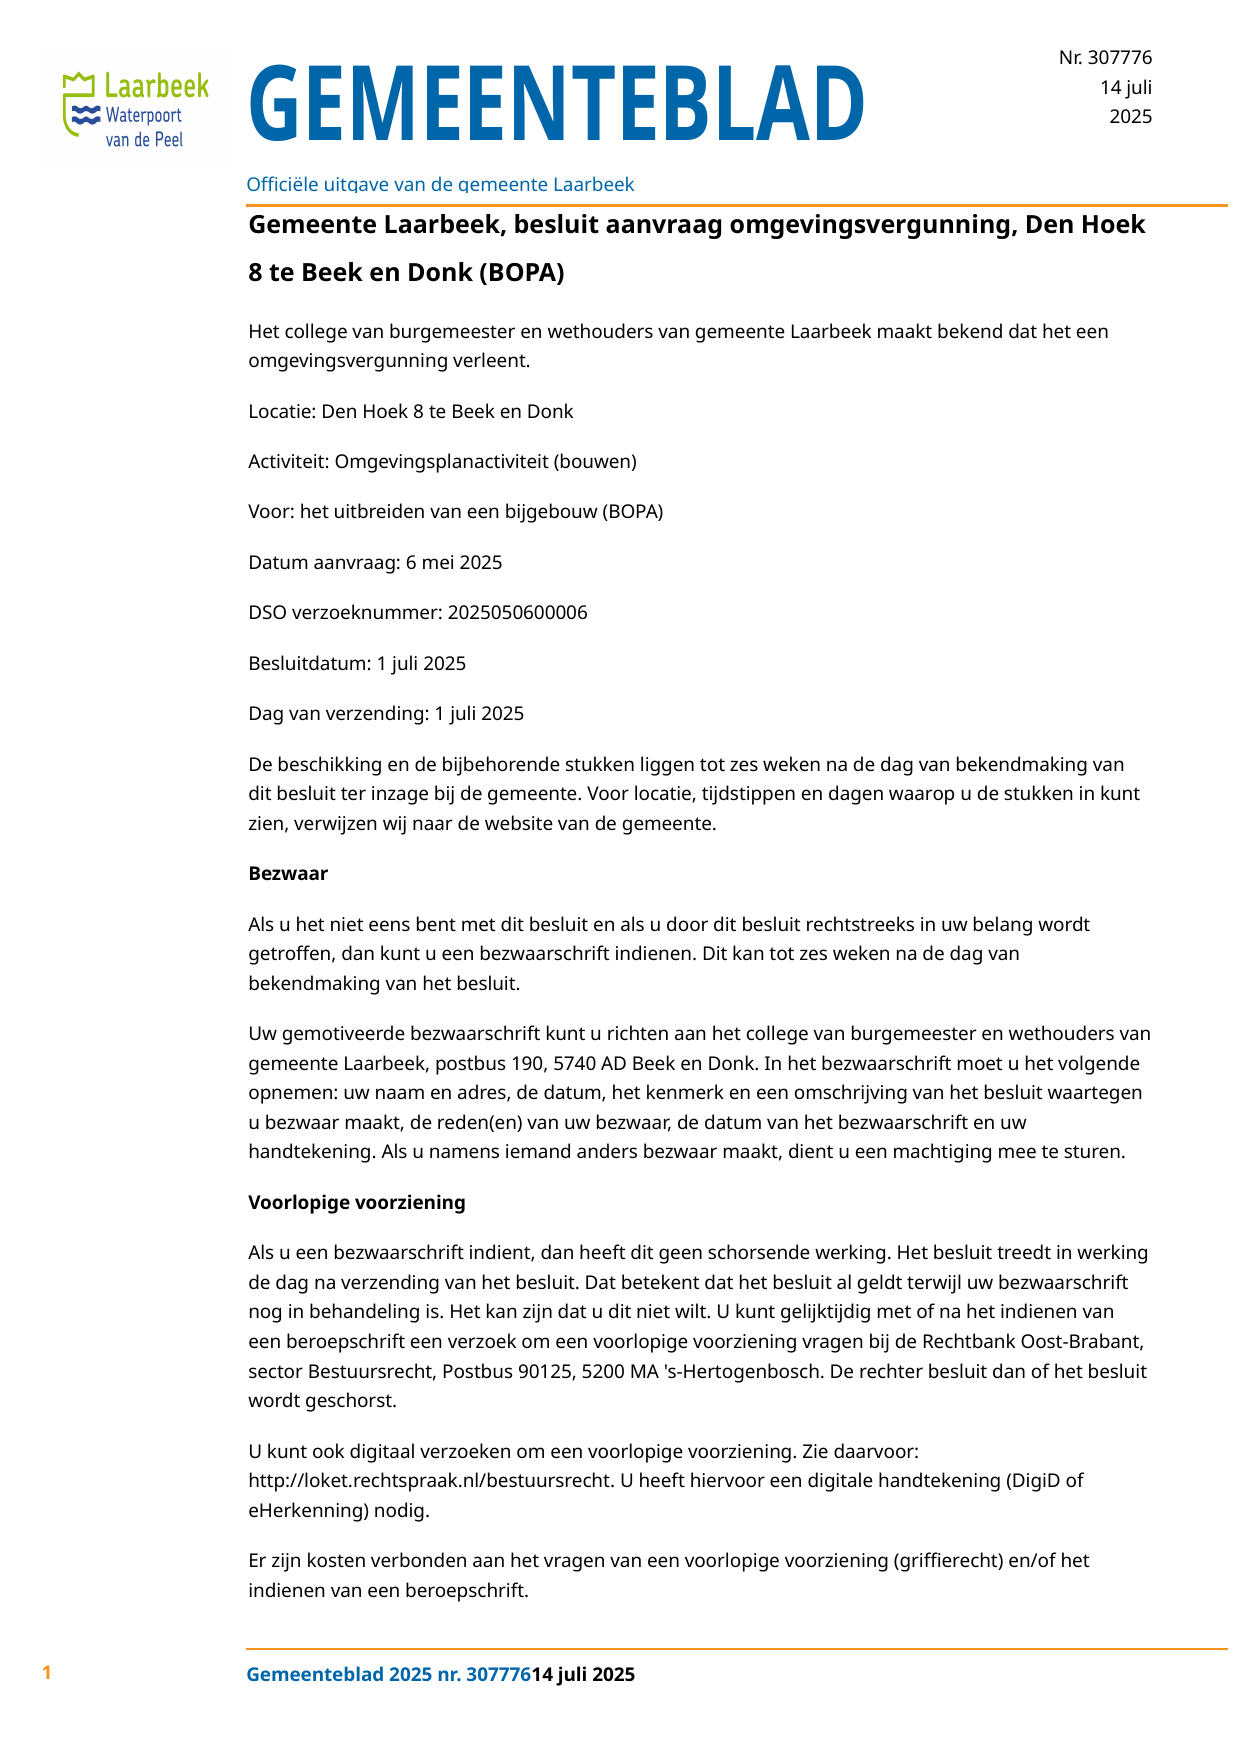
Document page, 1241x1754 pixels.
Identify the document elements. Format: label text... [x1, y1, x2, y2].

text Dag van verzending: 1 juli 2025 [248, 700, 1152, 726]
text Voorlopige voorziening [248, 1189, 1152, 1215]
text Activiteit: Omgevingsplanactiviteit (bouwen) [248, 448, 1152, 474]
text Bezwaar [248, 860, 1152, 886]
text U kunt ook digitaal verzoeken om een voorlopige voorziening. Zie daarvoor: http://loket.rechtspraak.nl/bestuursrecht. U heeft hiervoor een digitale handtekening (DigiD of eHerkenning) nodig. [248, 1438, 1152, 1523]
text Gemeente Laarbeek, besluit aanvraag omgevingsvergunning, Den Hoek 8 te Beek en Donk (BOPA) [248, 207, 1152, 288]
text Als u een bezwaarschrift indient, dan heeft dit geen schorsende werking. Het besluit treedt in werking de dag na verzending van het besluit. Dat betekent dat het besluit al geldt terwijl uw bezwaarschrift nog in behandeling is. Het kan zijn dat u dit niet wilt. U kunt gelijktijdig met of na het indienen van een beroepschrift een verzoek om een voorlopige voorziening vragen bij de Rechtbank Oost-Brabant, sector Bestuursrecht, Postbus 90125, 5200 MA 's‑Hertogenbosch. De rechter besluit dan of het besluit wordt geschorst. [248, 1239, 1152, 1413]
text Locatie: Den Hoek 8 te Beek en Donk [248, 398, 1152, 424]
text Als u het niet eens bent met dit besluit en als u door dit besluit rechtstreeks in uw belang wordt getroffen, dan kunt u een bezwaarschrift indienen. Dit kan tot zes weken na de dag van bekendmaking van het besluit. [248, 911, 1152, 996]
text Er zijn kosten verbonden aan het vragen van een voorlopige voorziening (griffierecht) en/of het indienen van een beroepschrift. [248, 1547, 1152, 1603]
text Het college van burgemeester en wethouders van gemeente Laarbeek maakt bekend dat het een omgevingsvergunning verleent. [248, 318, 1152, 373]
text De beschikking en de bijbehorende stukken liggen tot zes weken na de dag van bekendmaking van dit besluit ter inzage bij de gemeente. Voor locatie, tijdstippen en dagen waarop u de stukken in kunt zien, verwijzen wij naar de website van de gemeente. [248, 751, 1152, 836]
text Besluitdatum: 1 juli 2025 [248, 650, 1152, 676]
text Voor: het uitbreiden van een bijgebouw (BOPA) [248, 499, 1152, 524]
text DSO verzoeknummer: 2025050600006 [248, 599, 1152, 625]
text Datum aanvraag: 6 mei 2025 [248, 549, 1152, 575]
picture [41, 47, 231, 172]
text Uw gemotiveerde bezwaarschrift kunt u richten aan het college van burgemeester en wethouders van gemeente Laarbeek, postbus 190, 5740 AD Beek en Donk. In het bezwaarschrift moet u het volgende opnemen: uw naam en adres, de datum, het kenmerk en een omschrijving van het besluit waartegen u bezwaar maakt, de reden(en) van uw bezwaar, de datum van het bezwaarschrift en uw handtekening. Als u namens iemand anders bezwaar maakt, dient u een machtiging mee te sturen. [248, 1020, 1152, 1164]
